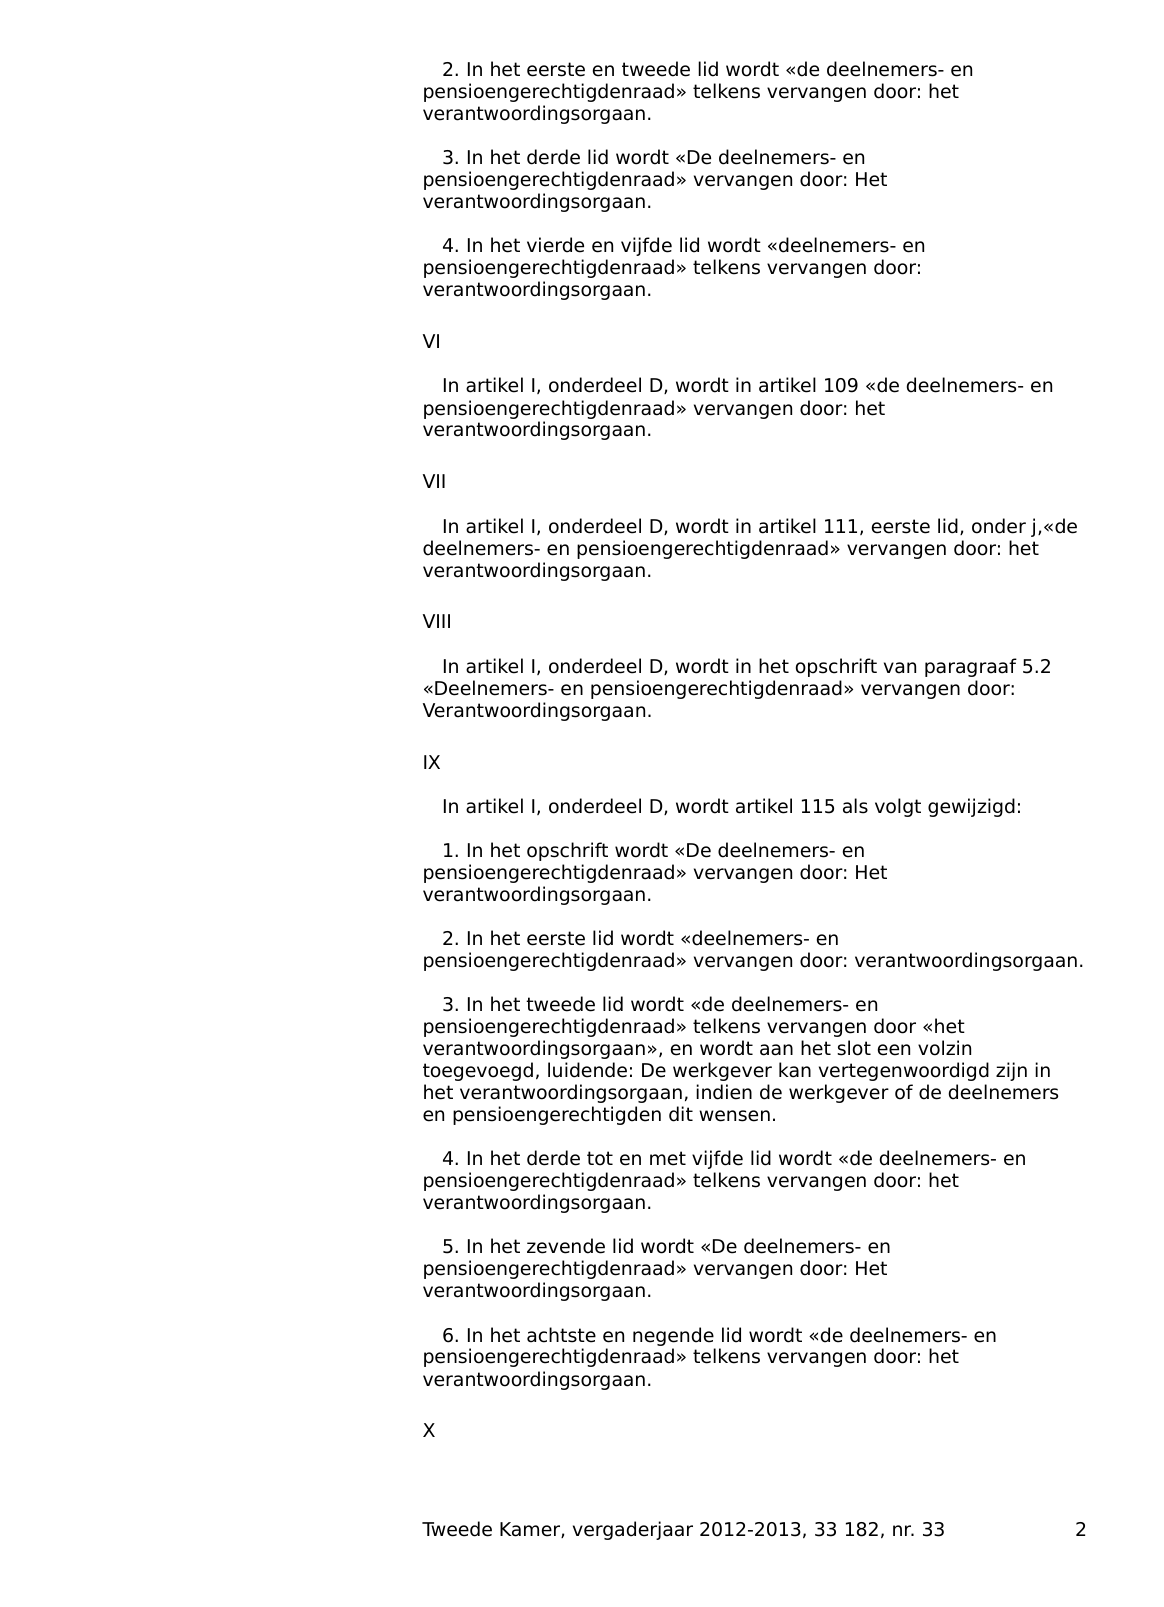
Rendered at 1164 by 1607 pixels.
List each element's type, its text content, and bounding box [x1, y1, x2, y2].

text In artikel I, onderdeel D, wordt in artikel 111, eerste lid, onder j,«de deelnemers- en pensioengerechtigdenraad» vervangen door: het verantwoordingsorgaan. [422, 516, 1087, 581]
text 5. In het zevende lid wordt «De deelnemers- en pensioengerechtigdenraad» vervangen door: Het verantwoordingsorgaan. [422, 1236, 1087, 1302]
text 2. In het eerste lid wordt «deelnemers- en pensioengerechtigdenraad» vervangen door: verantwoordingsorgaan. [422, 928, 1087, 972]
text 3. In het derde lid wordt «De deelnemers- en pensioengerechtigdenraad» vervangen door: Het verantwoordingsorgaan. [422, 147, 1087, 213]
text 3. In het tweede lid wordt «de deelnemers- en pensioengerechtigdenraad» telkens vervangen door «het verantwoordingsorgaan», en wordt aan het slot een volzin toegevoegd, luidende: De werkgever kan vertegenwoordigd zijn in het verantwoordingsorgaan, indien de werkgever of de deelnemers en pensioengerechtigden dit wensen. [422, 994, 1087, 1126]
text In artikel I, onderdeel D, wordt in artikel 109 «de deelnemers- en pensioengerechtigdenraad» vervangen door: het verantwoordingsorgaan. [422, 375, 1087, 441]
subtitle VIII [422, 611, 1087, 633]
text In artikel I, onderdeel D, wordt artikel 115 als volgt gewijzigd: [422, 796, 1087, 818]
text 2. In het eerste en tweede lid wordt «de deelnemers- en pensioengerechtigdenraad» telkens vervangen door: het verantwoordingsorgaan. [422, 59, 1087, 125]
subtitle VII [422, 471, 1087, 493]
subtitle IX [422, 752, 1087, 773]
text 6. In het achtste en negende lid wordt «de deelnemers- en pensioengerechtigdenraad» telkens vervangen door: het verantwoordingsorgaan. [422, 1324, 1087, 1390]
text 4. In het derde tot en met vijfde lid wordt «de deelnemers- en pensioengerechtigdenraad» telkens vervangen door: het verantwoordingsorgaan. [422, 1148, 1087, 1214]
subtitle X [422, 1420, 1087, 1442]
subtitle VI [422, 331, 1087, 353]
text In artikel I, onderdeel D, wordt in het opschrift van paragraaf 5.2 «Deelnemers- en pensioengerechtigdenraad» vervangen door: Verantwoordingsorgaan. [422, 656, 1087, 722]
text 1. In het opschrift wordt «De deelnemers- en pensioengerechtigdenraad» vervangen door: Het verantwoordingsorgaan. [422, 840, 1087, 906]
text 4. In het vierde en vijfde lid wordt «deelnemers- en pensioengerechtigdenraad» telkens vervangen door: verantwoordingsorgaan. [422, 235, 1087, 301]
